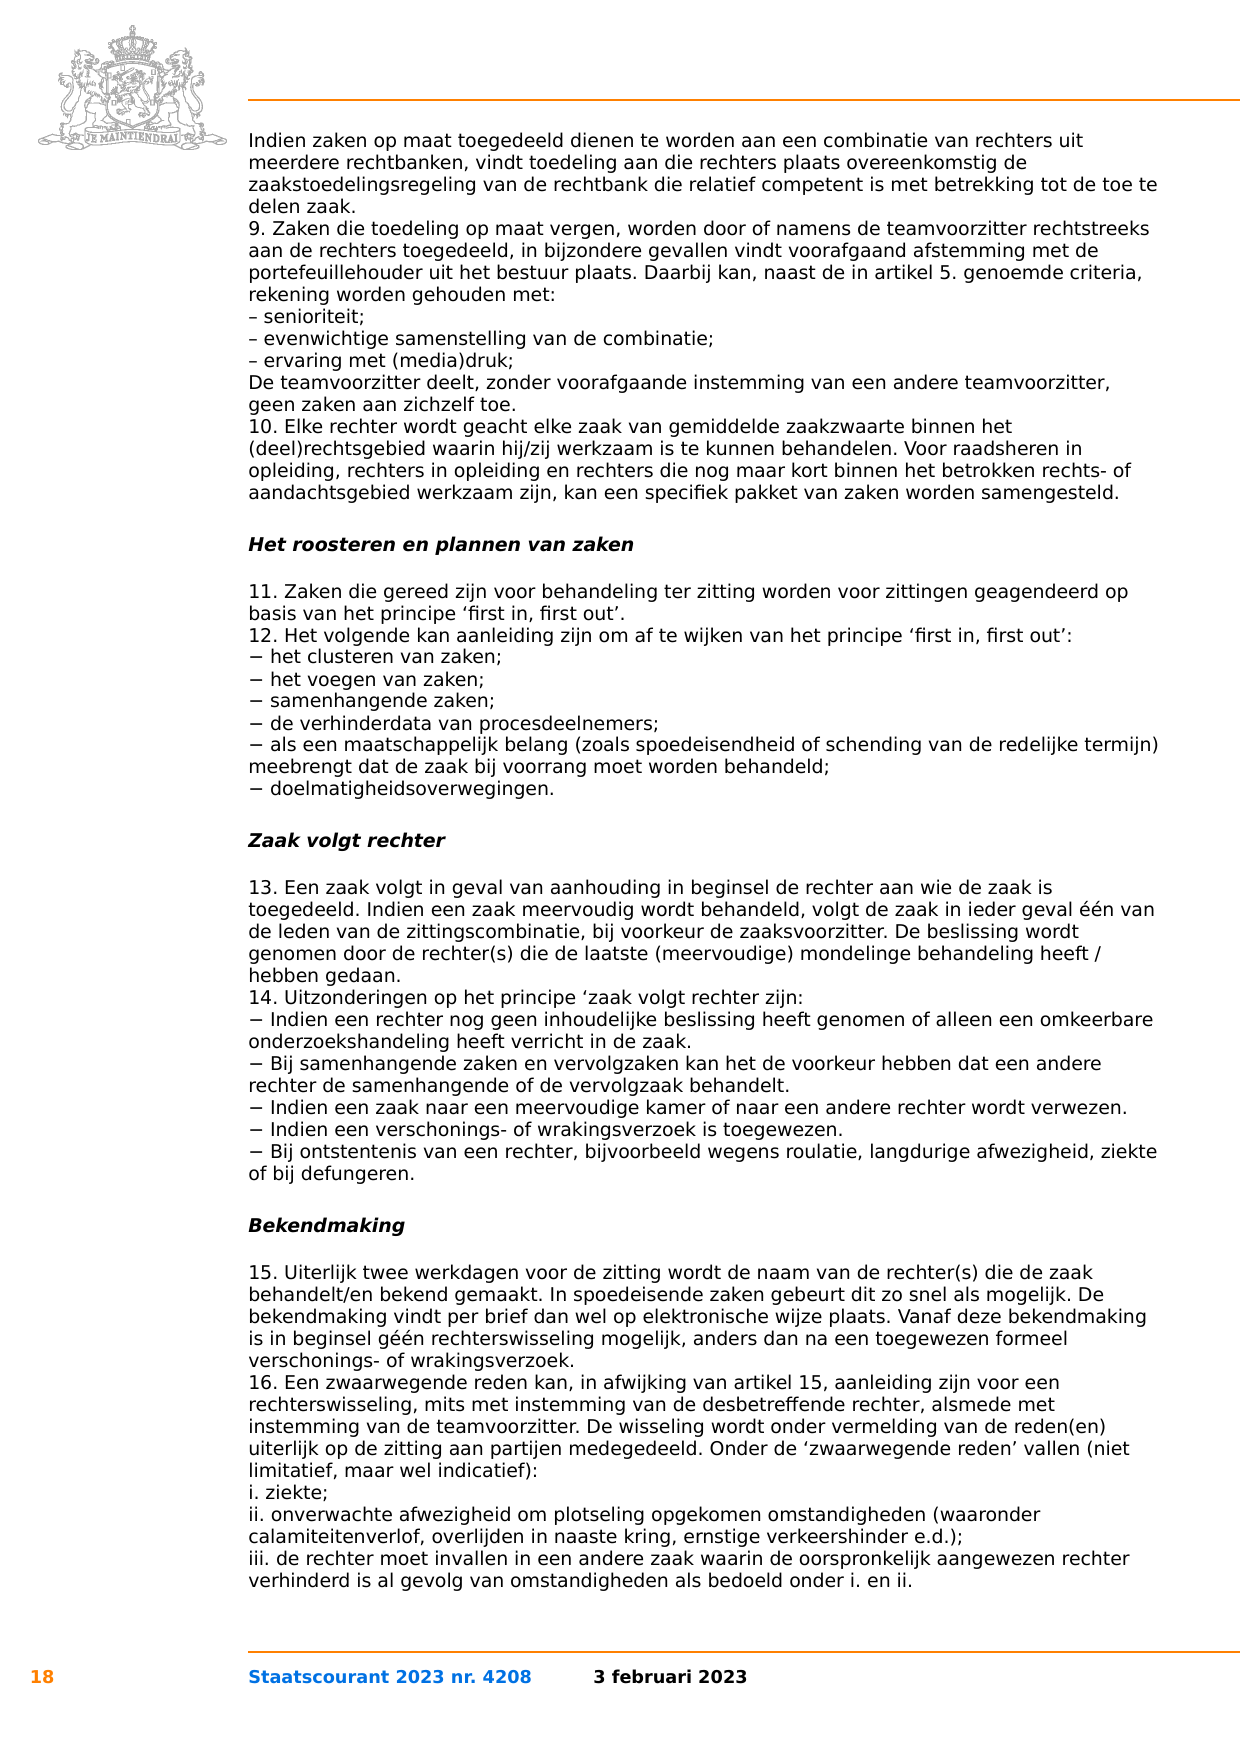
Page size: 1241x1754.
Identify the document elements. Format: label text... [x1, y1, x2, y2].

text i. ziekte; [248, 1482, 1163, 1504]
subtitle Het roosteren en plannen van zaken [248, 533, 1163, 556]
text – senioriteit; [248, 306, 1163, 328]
text − Bij samenhangende zaken en vervolgzaken kan het de voorkeur hebben dat een andere rechter de samenhangende of de vervolgzaak behandelt. [248, 1053, 1163, 1097]
text 13. Een zaak volgt in geval van aanhouding in beginsel de rechter aan wie de zaak is toegedeeld. Indien een zaak meervoudig wordt behandeld, volgt de zaak in ieder geval één van de leden van de zittingscombinatie, bij voorkeur de zaaksvoorzitter. De beslissing wordt genomen door de rechter(s) die de laatste (meervoudige) mondelinge behandeling heeft / hebben gedaan. [248, 877, 1163, 987]
text 10. Elke rechter wordt geacht elke zaak van gemiddelde zaakzwaarte binnen het (deel)rechtsgebied waarin hij/zij werkzaam is te kunnen behandelen. Voor raadsheren in opleiding, rechters in opleiding en rechters die nog maar kort binnen het betrokken rechts- of aandachtsgebied werkzaam zijn, kan een specifiek pakket van zaken worden samengesteld. [248, 416, 1163, 503]
text 16. Een zwaarwegende reden kan, in afwijking van artikel 15, aanleiding zijn voor een rechterswisseling, mits met instemming van de desbetreffende rechter, alsmede met instemming van de teamvoorzitter. De wisseling wordt onder vermelding van de reden(en) uiterlijk op de zitting aan partijen medegedeeld. Onder de ‘zwaarwegende reden’ vallen (niet limitatief, maar wel indicatief): [248, 1372, 1163, 1482]
text − Indien een verschonings- of wrakingsverzoek is toegewezen. [248, 1119, 1163, 1141]
text Indien zaken op maat toegedeeld dienen te worden aan een combinatie van rechters uit meerdere rechtbanken, vindt toedeling aan die rechters plaats overeenkomstig de zaakstoedelingsregeling van de rechtbank die relatief competent is met betrekking tot de toe te delen zaak. [248, 130, 1163, 218]
text – ervaring met (media)druk; [248, 350, 1163, 372]
text − de verhinderdata van procesdeelnemers; [248, 712, 1163, 734]
text 14. Uitzonderingen op het principe ‘zaak volgt rechter zijn: [248, 987, 1163, 1009]
text − Indien een zaak naar een meervoudige kamer of naar een andere rechter wordt verwezen. [248, 1097, 1163, 1119]
picture [38, 25, 227, 150]
text − het clusteren van zaken; [248, 646, 1163, 668]
subtitle Zaak volgt rechter [248, 830, 1163, 852]
text − samenhangende zaken; [248, 690, 1163, 712]
text − het voegen van zaken; [248, 668, 1163, 690]
text − als een maatschappelijk belang (zoals spoedeisendheid of schending van de redelijke termijn) meebrengt dat de zaak bij voorrang moet worden behandeld; [248, 734, 1163, 778]
text − Bij ontstentenis van een rechter, bijvoorbeeld wegens roulatie, langdurige afwezigheid, ziekte of bij defungeren. [248, 1141, 1163, 1185]
text − Indien een rechter nog geen inhoudelijke beslissing heeft genomen of alleen een omkeerbare onderzoekshandeling heeft verricht in de zaak. [248, 1009, 1163, 1053]
text − doelmatigheidsoverwegingen. [248, 778, 1163, 800]
text ii. onverwachte afwezigheid om plotseling opgekomen omstandigheden (waaronder calamiteitenverlof, overlijden in naaste kring, ernstige verkeershinder e.d.); [248, 1504, 1163, 1548]
text iii. de rechter moet invallen in een andere zaak waarin de oorspronkelijk aangewezen rechter verhinderd is al gevolg van omstandigheden als bedoeld onder i. en ii. [248, 1548, 1163, 1592]
subtitle Bekendmaking [248, 1215, 1163, 1237]
text 15. Uiterlijk twee werkdagen voor de zitting wordt de naam van de rechter(s) die de zaak behandelt/en bekend gemaakt. In spoedeisende zaken gebeurt dit zo snel als mogelijk. De bekendmaking vindt per brief dan wel op elektronische wijze plaats. Vanaf deze bekendmaking is in beginsel géén rechterswisseling mogelijk, anders dan na een toegewezen formeel verschonings- of wrakingsverzoek. [248, 1262, 1163, 1372]
text 9. Zaken die toedeling op maat vergen, worden door of namens de teamvoorzitter rechtstreeks aan de rechters toegedeeld, in bijzondere gevallen vindt voorafgaand afstemming met de portefeuillehouder uit het bestuur plaats. Daarbij kan, naast de in artikel 5. genoemde criteria, rekening worden gehouden met: [248, 218, 1163, 306]
text De teamvoorzitter deelt, zonder voorafgaande instemming van een andere teamvoorzitter, geen zaken aan zichzelf toe. [248, 372, 1163, 416]
text – evenwichtige samenstelling van de combinatie; [248, 328, 1163, 350]
text 11. Zaken die gereed zijn voor behandeling ter zitting worden voor zittingen geagendeerd op basis van het principe ‘first in, first out’. [248, 581, 1163, 624]
text 12. Het volgende kan aanleiding zijn om af te wijken van het principe ‘first in, first out’: [248, 624, 1163, 646]
